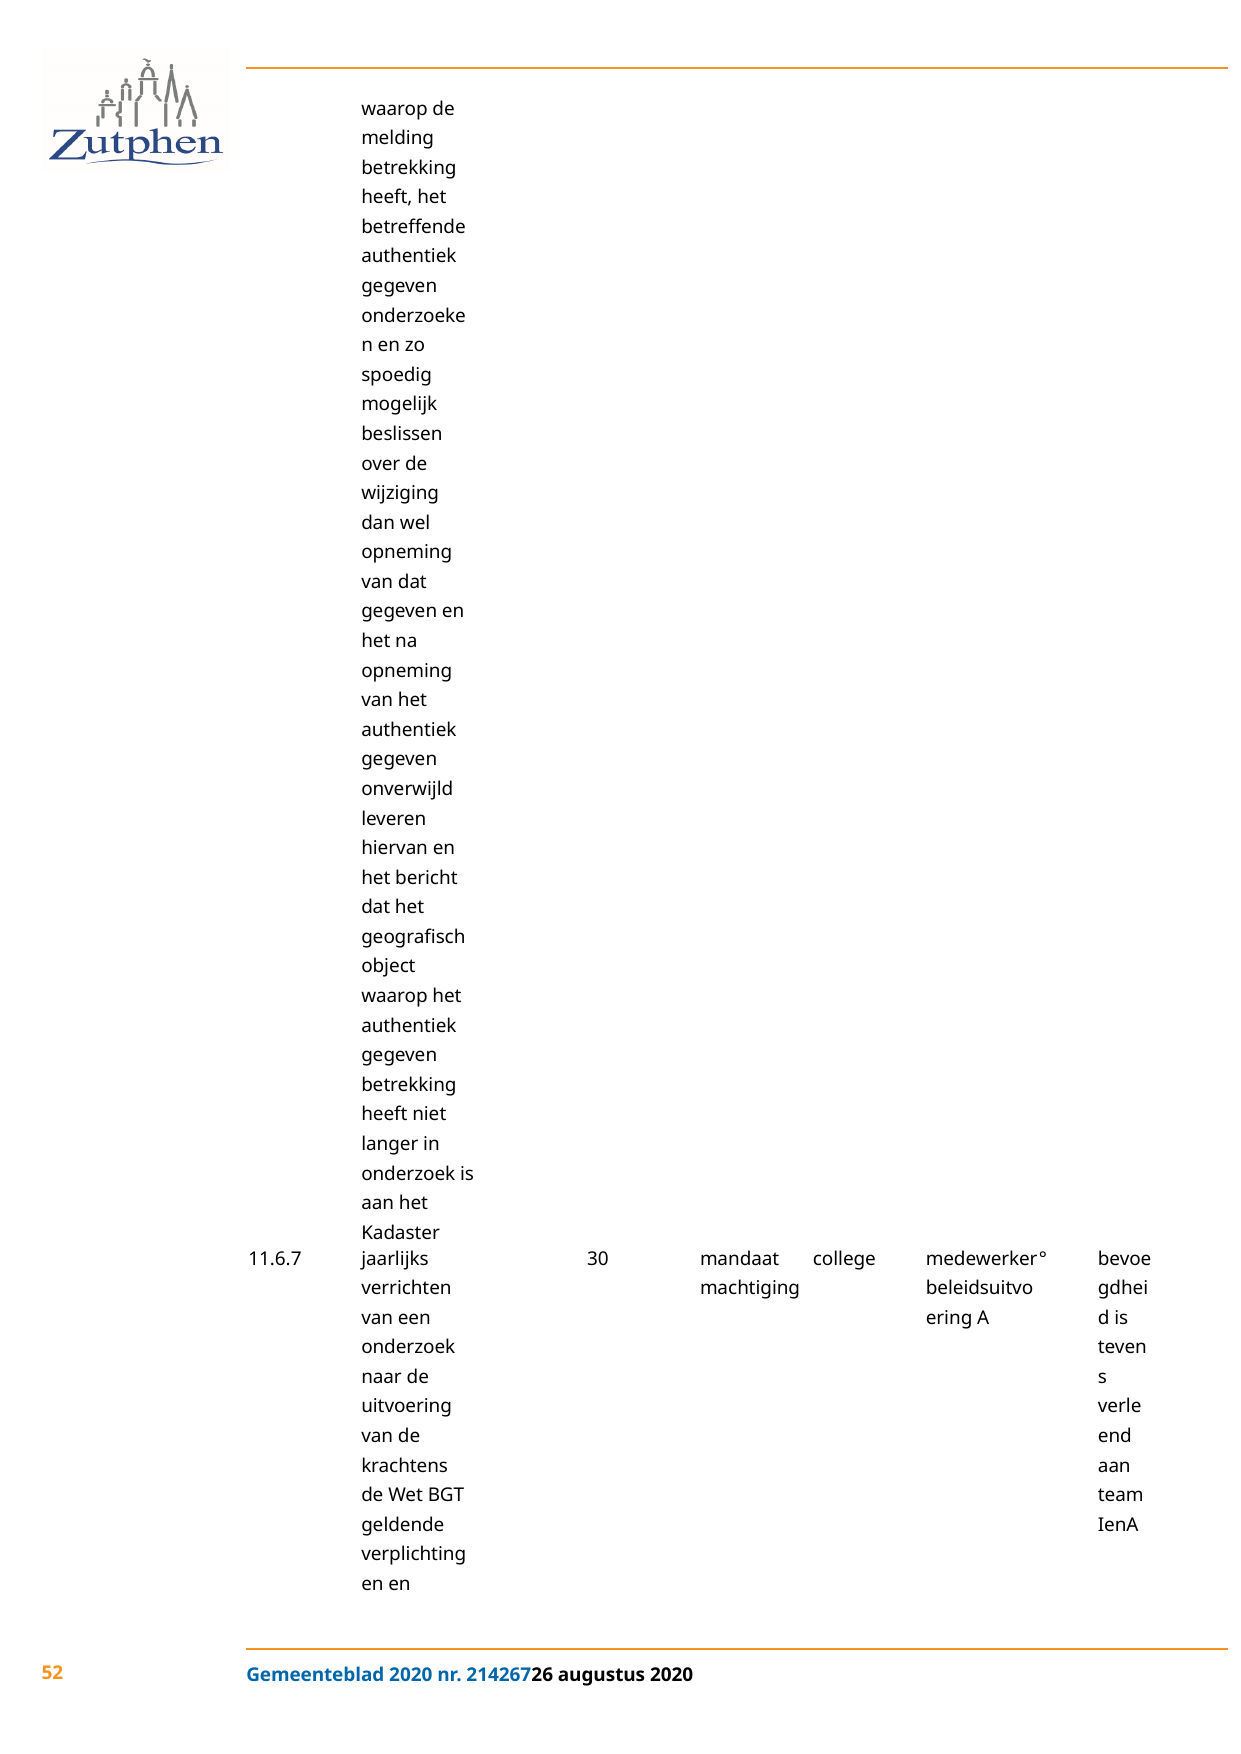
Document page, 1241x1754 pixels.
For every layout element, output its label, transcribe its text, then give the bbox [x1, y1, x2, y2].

table_cell [813, 95, 926, 1245]
table_cell waarop de melding betrekking heeft, het betreffende authentiek gegeven onderzoeken en zo spoedig mogelijk beslissen over de wijziging dan wel opneming van dat gegeven en het na opneming van het authentiek gegeven onverwijld leveren hiervan en het bericht dat het geografisch object waarop het authentiek gegeven betrekking heeft niet langer in onderzoek is aan het Kadaster [361, 95, 474, 1245]
table_cell [474, 1245, 587, 1596]
table_cell medewerker beleidsuitvoering A [926, 1245, 1038, 1596]
table_cell 11.6.7 [248, 1245, 361, 1596]
table_cell jaarlijks verrichten van een onderzoek naar de uitvoering van de krachtens de Wet BGT geldende verplichtingen en [361, 1245, 474, 1596]
table_cell 30 [587, 1245, 700, 1596]
table_cell [248, 95, 361, 1245]
table_cell [700, 95, 813, 1245]
table_cell mandaat machtiging [700, 1245, 813, 1596]
table_cell [474, 95, 587, 1245]
table_cell [587, 95, 700, 1245]
table_cell [926, 95, 1038, 1245]
table_cell [1039, 95, 1152, 1245]
picture [41, 47, 231, 172]
table_cell bevoegdheid is tevens verleend aan team IenA [1039, 1245, 1152, 1596]
table_cell college [813, 1245, 926, 1596]
